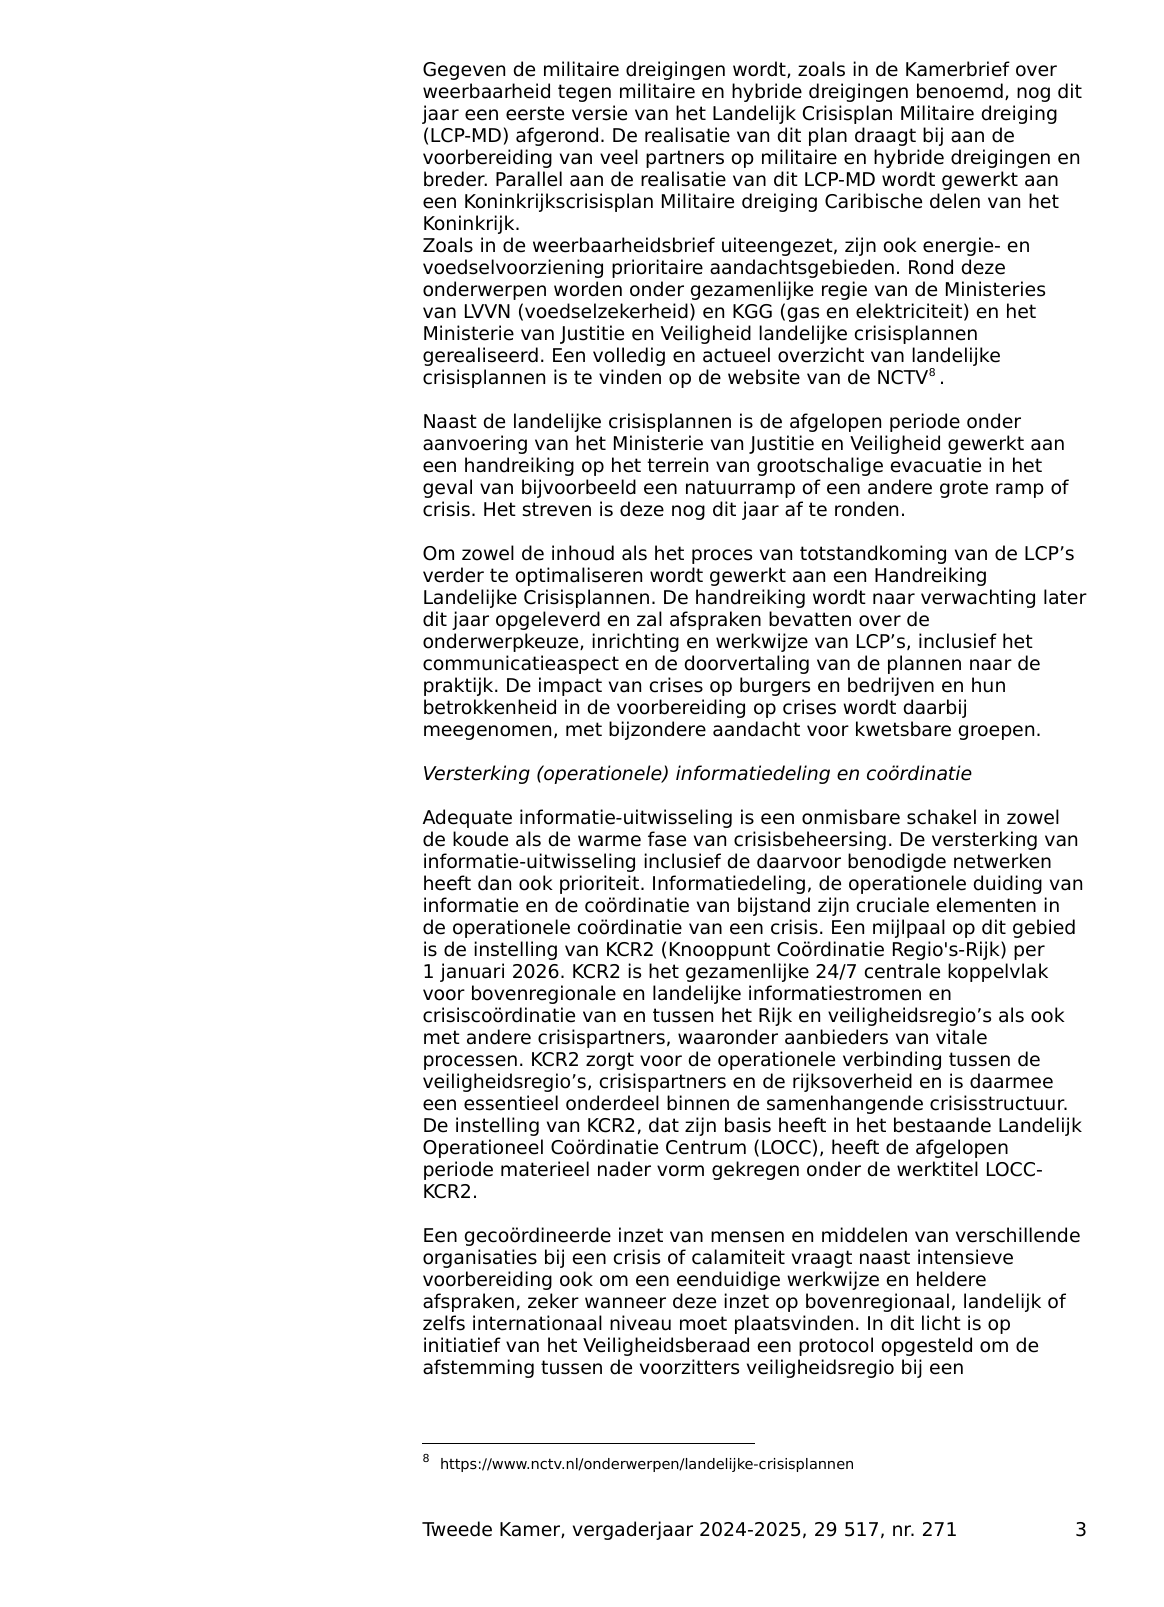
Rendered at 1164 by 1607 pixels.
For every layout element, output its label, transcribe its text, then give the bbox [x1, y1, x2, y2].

subtitle Versterking (operationele) informatiedeling en coördinatie [422, 763, 1087, 785]
text Adequate informatie-uitwisseling is een onmisbare schakel in zowel de koude als de warme fase van crisisbeheersing. De versterking van informatie-uitwisseling inclusief de daarvoor benodigde netwerken heeft dan ook prioriteit. Informatiedeling, de operationele duiding van informatie en de coördinatie van bijstand zijn cruciale elementen in de operationele coördinatie van een crisis. Een mijlpaal op dit gebied is de instelling van KCR2 (Knooppunt Coördinatie Regio's-Rijk) per 1 januari 2026. KCR2 is het gezamenlijke 24/7 centrale koppelvlak voor bovenregionale en landelijke informatiestromen en crisiscoördinatie van en tussen het Rijk en veiligheidsregio’s als ook met andere crisispartners, waaronder aanbieders van vitale processen. KCR2 zorgt voor de operationele verbinding tussen de veiligheidsregio’s, crisispartners en de rijksoverheid en is daarmee een essentieel onderdeel binnen de samenhangende crisisstructuur. De instelling van KCR2, dat zijn basis heeft in het bestaande Landelijk Operationeel Coördinatie Centrum (LOCC), heeft de afgelopen periode materieel nader vorm gekregen onder de werktitel LOCC-KCR2. [422, 807, 1087, 1203]
text Gegeven de militaire dreigingen wordt, zoals in de Kamerbrief over weerbaarheid tegen militaire en hybride dreigingen benoemd, nog dit jaar een eerste versie van het Landelijk Crisisplan Militaire dreiging (LCP-MD) afgerond. De realisatie van dit plan draagt bij aan de voorbereiding van veel partners op militaire en hybride dreigingen en breder. Parallel aan de realisatie van dit LCP-MD wordt gewerkt aan een Koninkrijkscrisisplan Militaire dreiging Caribische delen van het Koninkrijk. [422, 59, 1087, 235]
text Om zowel de inhoud als het proces van totstandkoming van de LCP’s verder te optimaliseren wordt gewerkt aan een Handreiking Landelijke Crisisplannen. De handreiking wordt naar verwachting later dit jaar opgeleverd en zal afspraken bevatten over de onderwerpkeuze, inrichting en werkwijze van LCP’s, inclusief het communicatieaspect en de doorvertaling van de plannen naar de praktijk. De impact van crises op burgers en bedrijven en hun betrokkenheid in de voorbereiding op crises wordt daarbij meegenomen, met bijzondere aandacht voor kwetsbare groepen. [422, 543, 1087, 741]
text Naast de landelijke crisisplannen is de afgelopen periode onder aanvoering van het Ministerie van Justitie en Veiligheid gewerkt aan een handreiking op het terrein van grootschalige evacuatie in het geval van bijvoorbeeld een natuurramp of een andere grote ramp of crisis. Het streven is deze nog dit jaar af te ronden. [422, 411, 1087, 521]
text Zoals in de weerbaarheidsbrief uiteengezet, zijn ook energie- en voedselvoorziening prioritaire aandachtsgebieden. Rond deze onderwerpen worden onder gezamenlijke regie van de Ministeries van LVVN (voedselzekerheid) en KGG (gas en elektriciteit) en het Ministerie van Justitie en Veiligheid landelijke crisisplannen gerealiseerd. Een volledig en actueel overzicht van landelijke crisisplannen is te vinden op de website van de NCTV. [422, 235, 1087, 389]
text Een gecoördineerde inzet van mensen en middelen van verschillende organisaties bij een crisis of calamiteit vraagt naast intensieve voorbereiding ook om een eenduidige werkwijze en heldere afspraken, zeker wanneer deze inzet op bovenregionaal, landelijk of zelfs internationaal niveau moet plaatsvinden. In dit licht is op initiatief van het Veiligheidsberaad een protocol opgesteld om de afstemming tussen de voorzitters veiligheidsregio bij een [422, 1225, 1087, 1379]
text https://www.nctv.nl/onderwerpen/landelijke-crisisplannen [422, 1452, 1087, 1474]
